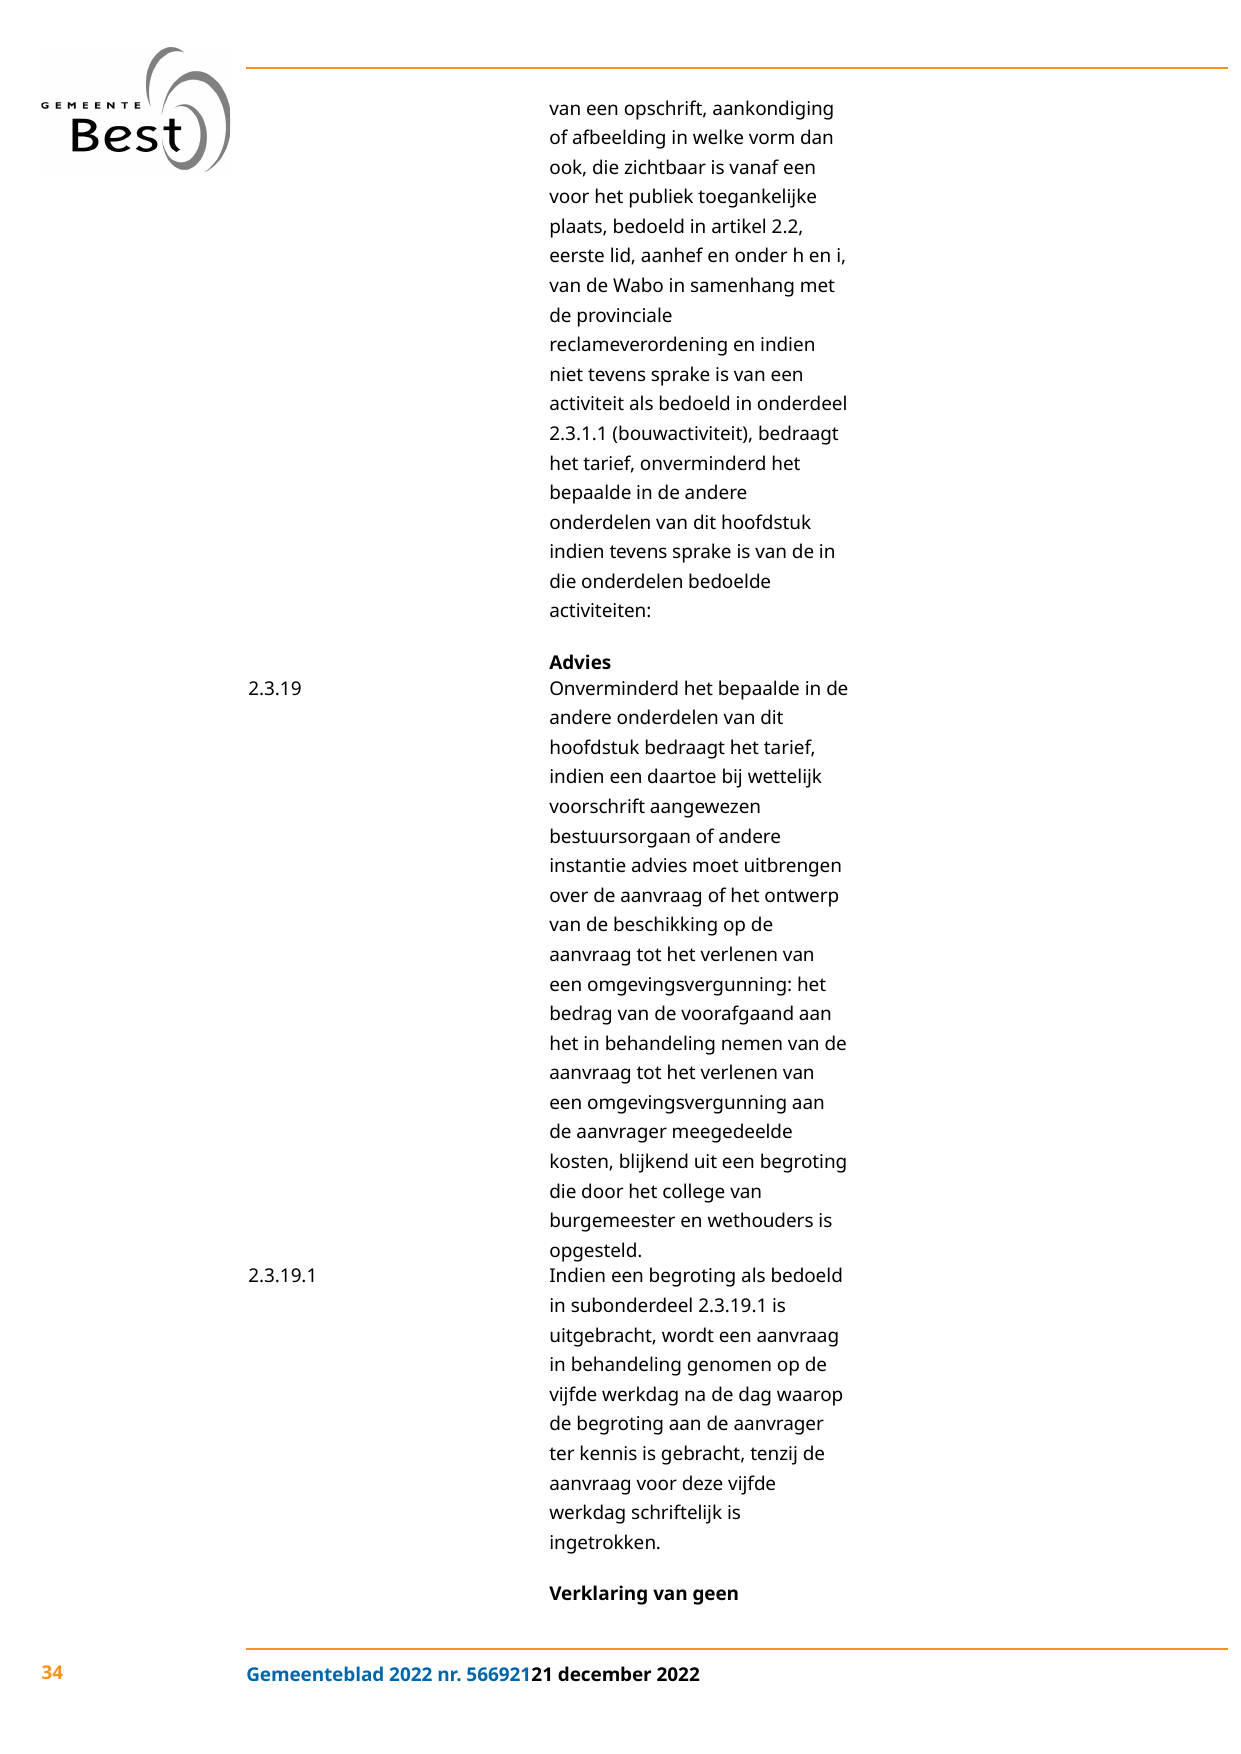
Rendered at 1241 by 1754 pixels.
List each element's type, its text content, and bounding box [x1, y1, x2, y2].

table_cell van een opschrift, aankondiging of afbeelding in welke vorm dan ook, die zichtbaar is vanaf een voor het publiek toegankelijke plaats, bedoeld in artikel 2.2, eerste lid, aanhef en onder h en i, van de Wabo in samenhang met de provinciale reclameverordening en indien niet tevens sprake is van een activiteit als bedoeld in onderdeel 2.3.1.1 (bouwactiviteit), bedraagt het tarief, onverminderd het bepaalde in de andere onderdelen van dit hoofdstuk indien tevens sprake is van de in die onderdelen bedoelde activiteiten: [549, 95, 850, 623]
table_cell [850, 649, 1152, 675]
table_cell [549, 624, 850, 649]
table_cell Advies [549, 649, 850, 675]
table_cell Verklaring van geen [549, 1580, 850, 1606]
table_cell 2.3.19.1 [248, 1263, 549, 1555]
table_cell [248, 1555, 549, 1580]
table_cell [850, 675, 1152, 1263]
table_cell [850, 95, 1152, 623]
table_cell [549, 1555, 850, 1580]
table_cell [248, 649, 549, 675]
table_cell Indien een begroting als bedoeld in subonderdeel 2.3.19.1 is uitgebracht, wordt een aanvraag in behandeling genomen op de vijfde werkdag na de dag waarop de begroting aan de aanvrager ter kennis is gebracht, tenzij de aanvraag voor deze vijfde werkdag schriftelijk is ingetrokken. [549, 1263, 850, 1555]
table_cell [248, 624, 549, 649]
table_cell [850, 1263, 1152, 1555]
table_cell [850, 1580, 1152, 1606]
table_cell [248, 95, 549, 623]
table_cell [850, 624, 1152, 649]
table_cell Onverminderd het bepaalde in de andere onderdelen van dit hoofdstuk bedraagt het tarief, indien een daartoe bij wettelijk voorschrift aangewezen bestuursorgaan of andere instantie advies moet uitbrengen over de aanvraag of het ontwerp van de beschikking op de aanvraag tot het verlenen van een omgevingsvergunning: het bedrag van de voorafgaand aan het in behandeling nemen van de aanvraag tot het verlenen van een omgevingsvergunning aan de aanvrager meegedeelde kosten, blijkend uit een begroting die door het college van burgemeester en wethouders is opgesteld. [549, 675, 850, 1263]
table_cell [850, 1555, 1152, 1580]
table_cell 2.3.19 [248, 675, 549, 1263]
table_cell [248, 1580, 549, 1606]
picture [41, 47, 231, 172]
